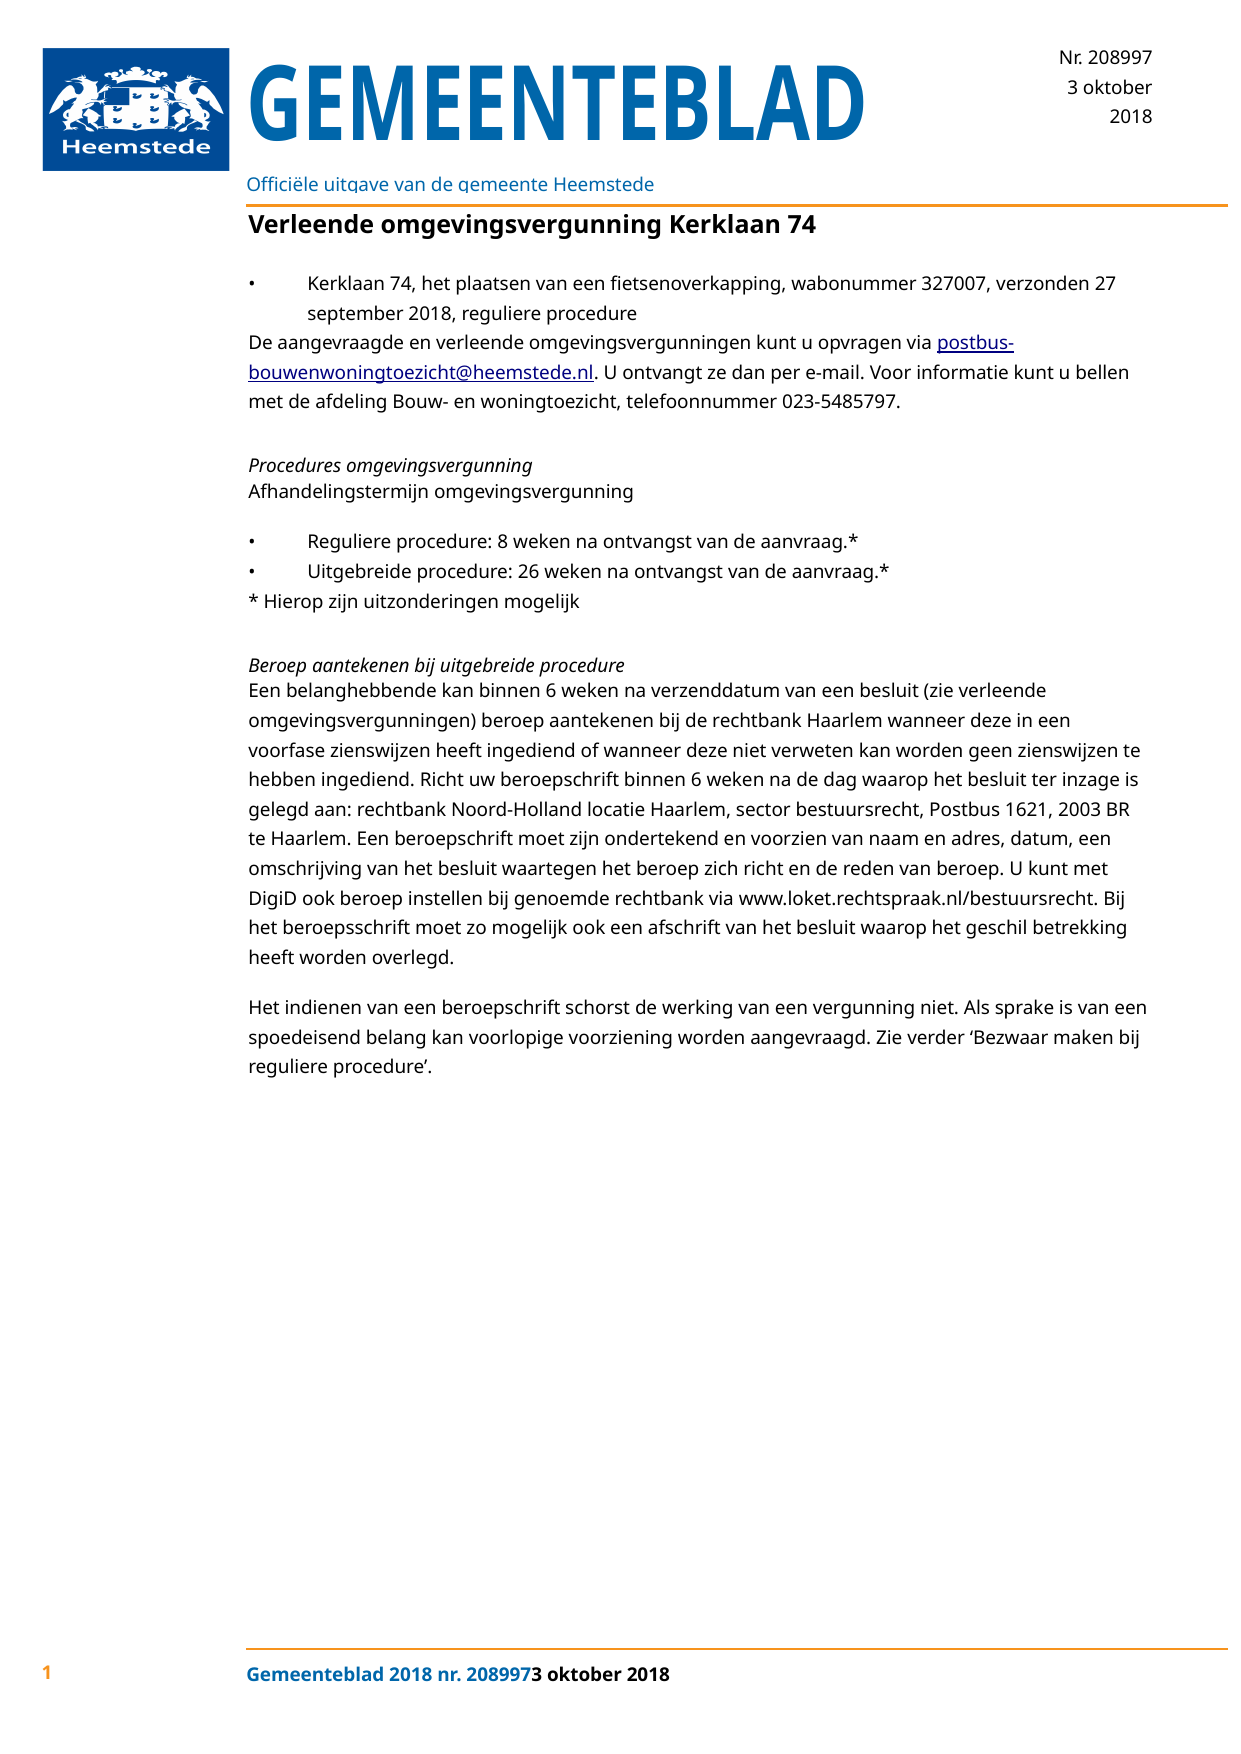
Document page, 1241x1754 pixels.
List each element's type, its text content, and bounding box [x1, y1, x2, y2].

list Kerklaan 74, het plaatsen van een fietsenoverkapping, wabonummer 327007, verzonden 27 september 2018, reguliere procedure [248, 270, 1152, 326]
text Beroep aantekenen bij uitgebreide procedure [248, 652, 1152, 678]
text * Hierop zijn uitzonderingen mogelijk [248, 588, 1152, 614]
list Reguliere procedure: 8 weken na ontvangst van de aanvraag.* [248, 529, 1152, 554]
text Het indienen van een beroepschrift schorst de werking van een vergunning niet. Als sprake is van een spoedeisend belang kan voorlopige voorziening worden aangevraagd. Zie verder ‘Bezwaar maken bij reguliere procedure’. [248, 994, 1152, 1079]
text Afhandelingstermijn omgevingsvergunning [248, 478, 1152, 504]
text Procedures omgevingsvergunning [248, 453, 1152, 478]
picture [41, 47, 231, 172]
text Een belanghebbende kan binnen 6 weken na verzenddatum van een besluit (zie verleende omgevingsvergunningen) beroep aantekenen bij de rechtbank Haarlem wanneer deze in een voorfase zienswijzen heeft ingediend of wanneer deze niet verweten kan worden geen zienswijzen te hebben ingediend. Richt uw beroepschrift binnen 6 weken na de dag waarop het besluit ter inzage is gelegd aan: rechtbank Noord-Holland locatie Haarlem, sector bestuursrecht, Postbus 1621, 2003 BR te Haarlem. Een beroepschrift moet zijn ondertekend en voorzien van naam en adres, datum, een omschrijving van het besluit waartegen het beroep zich richt en de reden van beroep. U kunt met DigiD ook beroep instellen bij genoemde rechtbank via www.loket.rechtspraak.nl/bestuursrecht. Bij het beroepsschrift moet zo mogelijk ook een afschrift van het besluit waarop het geschil betrekking heeft worden overlegd. [248, 678, 1152, 969]
list Uitgebreide procedure: 26 weken na ontvangst van de aanvraag.* [248, 558, 1152, 584]
text Verleende omgevingsvergunning Kerklaan 74 [248, 207, 1152, 241]
text De aangevraagde en verleende omgevingsvergunningen kunt u opvragen via postbus-bouwenwoningtoezicht@heemstede.nl. U ontvangt ze dan per e-mail. Voor informatie kunt u bellen met de afdeling Bouw- en woningtoezicht, telefoonnummer 023-5485797. [248, 329, 1152, 414]
